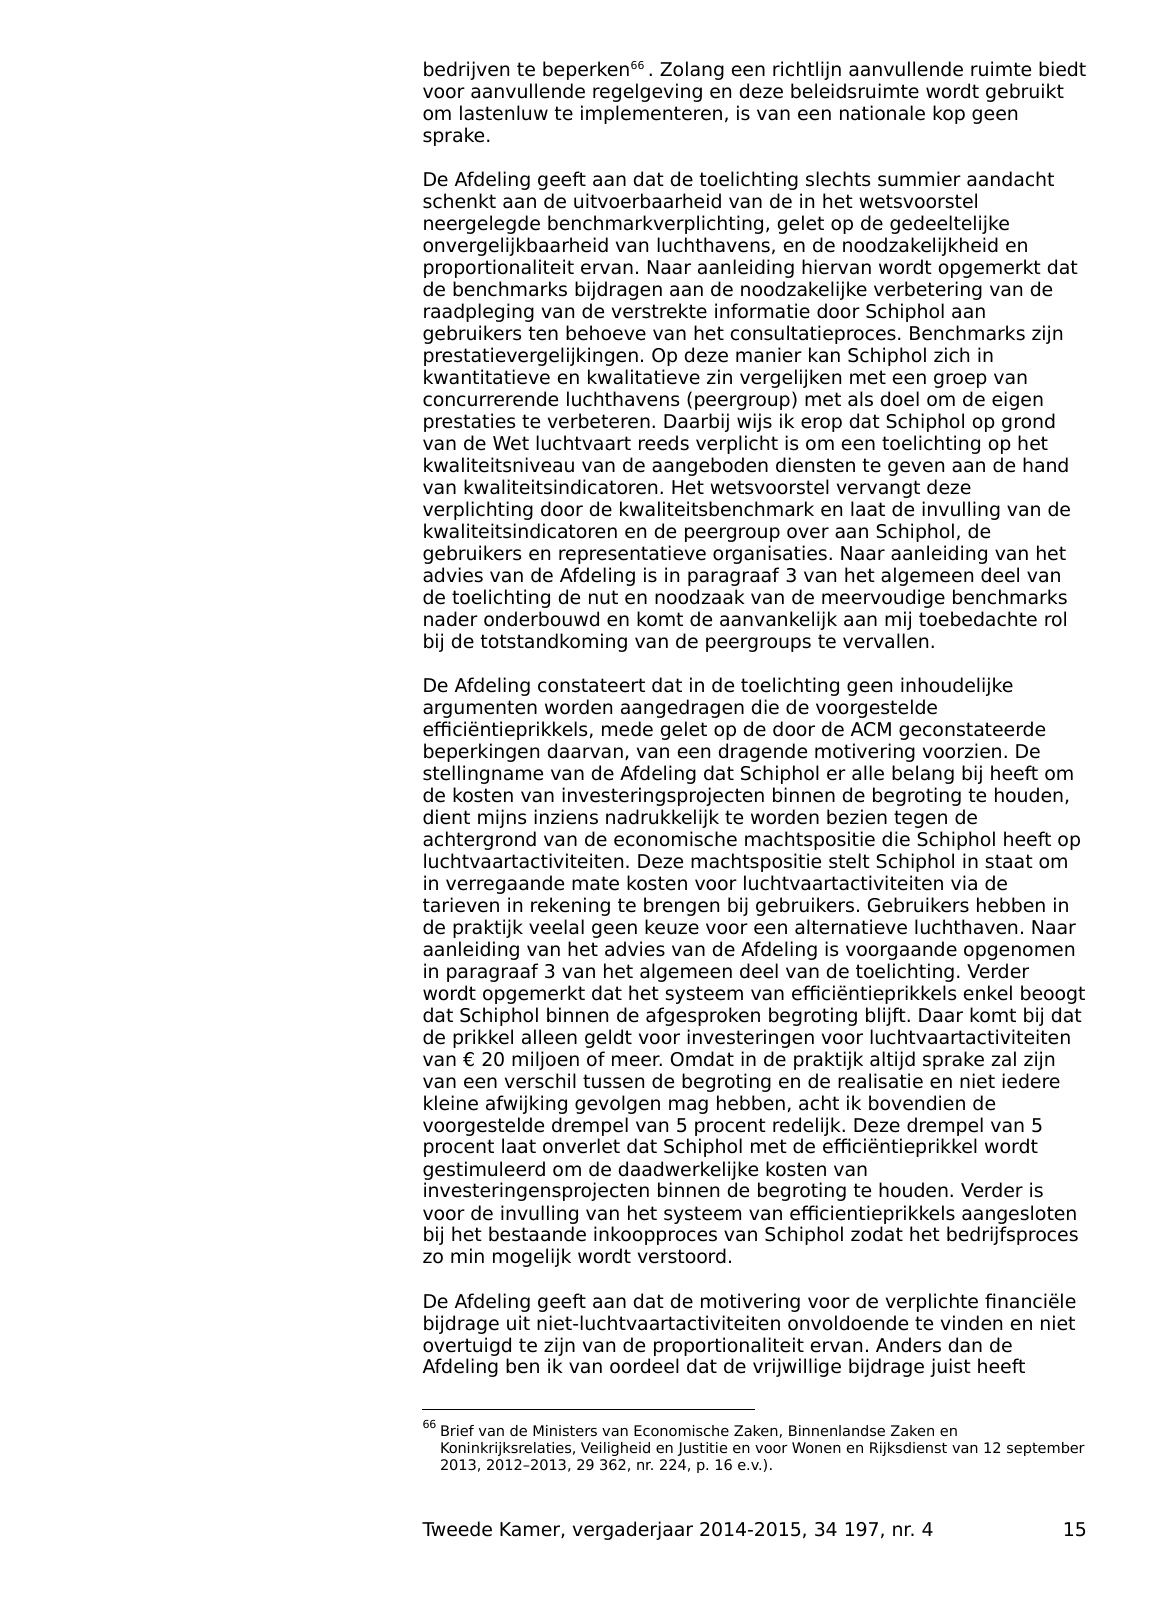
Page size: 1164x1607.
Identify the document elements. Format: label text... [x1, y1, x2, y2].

text De Afdeling constateert dat in de toelichting geen inhoudelijke argumenten worden aangedragen die de voorgestelde efficiëntieprikkels, mede gelet op de door de ACM geconstateerde beperkingen daarvan, van een dragende motivering voorzien. De stellingname van de Afdeling dat Schiphol er alle belang bij heeft om de kosten van investeringsprojecten binnen de begroting te houden, dient mijns inziens nadrukkelijk te worden bezien tegen de achtergrond van de economische machtspositie die Schiphol heeft op luchtvaartactiviteiten. Deze machtspositie stelt Schiphol in staat om in verregaande mate kosten voor luchtvaartactiviteiten via de tarieven in rekening te brengen bij gebruikers. Gebruikers hebben in de praktijk veelal geen keuze voor een alternatieve luchthaven. Naar aanleiding van het advies van de Afdeling is voorgaande opgenomen in paragraaf 3 van het algemeen deel van de toelichting. Verder wordt opgemerkt dat het systeem van efficiëntieprikkels enkel beoogt dat Schiphol binnen de afgesproken begroting blijft. Daar komt bij dat de prikkel alleen geldt voor investeringen voor luchtvaartactiviteiten van € 20 miljoen of meer. Omdat in de praktijk altijd sprake zal zijn van een verschil tussen de begroting en de realisatie en niet iedere kleine afwijking gevolgen mag hebben, acht ik bovendien de voorgestelde drempel van 5 procent redelijk. Deze drempel van 5 procent laat onverlet dat Schiphol met de efficiëntieprikkel wordt gestimuleerd om de daadwerkelijke kosten van investeringensprojecten binnen de begroting te houden. Verder is voor de invulling van het systeem van efficientieprikkels aangesloten bij het bestaande inkoopproces van Schiphol zodat het bedrijfsproces zo min mogelijk wordt verstoord. [422, 675, 1087, 1268]
text De Afdeling geeft aan dat de motivering voor de verplichte financiële bijdrage uit niet-luchtvaartactiviteiten onvoldoende te vinden en niet overtuigd te zijn van de proportionaliteit ervan. Anders dan de Afdeling ben ik van oordeel dat de vrijwillige bijdrage juist heeft [422, 1291, 1087, 1378]
text Brief van de Ministers van Economische Zaken, Binnenlandse Zaken en Koninkrijksrelaties, Veiligheid en Justitie en voor Wonen en Rijksdienst van 12 september 2013, 2012–2013, 29 362, nr. 224, p. 16 e.v.). [422, 1418, 1087, 1474]
text De Afdeling geeft aan dat de toelichting slechts summier aandacht schenkt aan de uitvoerbaarheid van de in het wetsvoorstel neergelegde benchmarkverplichting, gelet op de gedeeltelijke onvergelijkbaarheid van luchthavens, en de noodzakelijkheid en proportionaliteit ervan. Naar aanleiding hiervan wordt opgemerkt dat de benchmarks bijdragen aan de noodzakelijke verbetering van de raadpleging van de verstrekte informatie door Schiphol aan gebruikers ten behoeve van het consultatieproces. Benchmarks zijn prestatievergelijkingen. Op deze manier kan Schiphol zich in kwantitatieve en kwalitatieve zin vergelijken met een groep van concurrerende luchthavens (peergroup) met als doel om de eigen prestaties te verbeteren. Daarbij wijs ik erop dat Schiphol op grond van de Wet luchtvaart reeds verplicht is om een toelichting op het kwaliteitsniveau van de aangeboden diensten te geven aan de hand van kwaliteitsindicatoren. Het wetsvoorstel vervangt deze verplichting door de kwaliteitsbenchmark en laat de invulling van de kwaliteitsindicatoren en de peergroup over aan Schiphol, de gebruikers en representatieve organisaties. Naar aanleiding van het advies van de Afdeling is in paragraaf 3 van het algemeen deel van de toelichting de nut en noodzaak van de meervoudige benchmarks nader onderbouwd en komt de aanvankelijk aan mij toebedachte rol bij de totstandkoming van de peergroups te vervallen. [422, 169, 1087, 653]
text bedrijven te beperken. Zolang een richtlijn aanvullende ruimte biedt voor aanvullende regelgeving en deze beleidsruimte wordt gebruikt om lastenluw te implementeren, is van een nationale kop geen sprake. [422, 59, 1087, 147]
